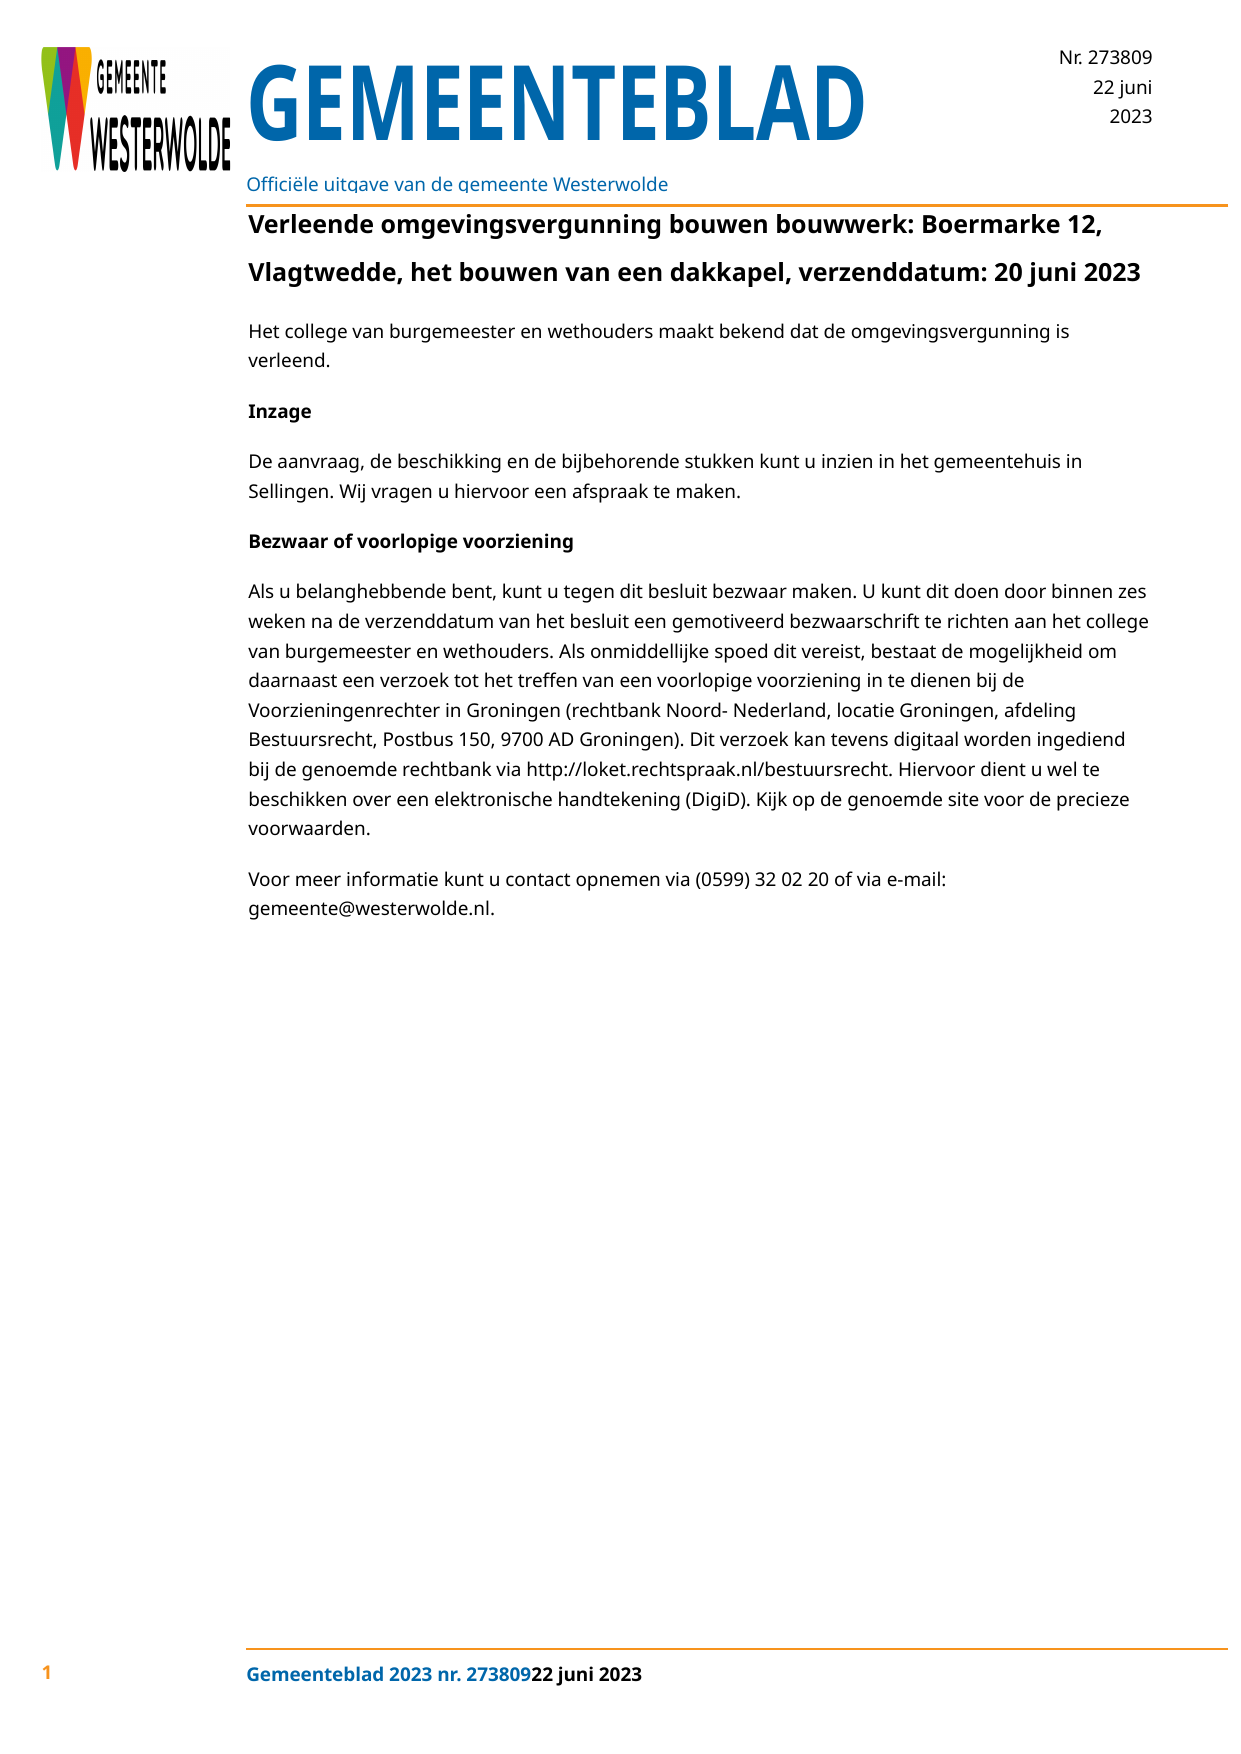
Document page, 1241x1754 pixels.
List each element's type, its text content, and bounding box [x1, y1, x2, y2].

text Verleende omgevingsvergunning bouwen bouwwerk: Boermarke 12, Vlagtwedde, het bouwen van een dakkapel, verzenddatum: 20 juni 2023 [248, 207, 1152, 288]
text Inzage [248, 398, 1152, 424]
picture [41, 47, 231, 172]
text Het college van burgemeester en wethouders maakt bekend dat de omgevingsvergunning is verleend. [248, 318, 1152, 373]
text De aanvraag, de beschikking en de bijbehorende stukken kunt u inzien in het gemeentehuis in Sellingen. Wij vragen u hiervoor een afspraak te maken. [248, 448, 1152, 504]
text Voor meer informatie kunt u contact opnemen via (0599) 32 02 20 of via e-mail: gemeente@westerwolde.nl. [248, 866, 1152, 921]
text Als u belanghebbende bent, kunt u tegen dit besluit bezwaar maken. U kunt dit doen door binnen zes weken na de verzenddatum van het besluit een gemotiveerd bezwaarschrift te richten aan het college van burgemeester en wethouders. Als onmiddellijke spoed dit vereist, bestaat de mogelijkheid om daarnaast een verzoek tot het treffen van een voorlopige voorziening in te dienen bij de Voorzieningenrechter in Groningen (rechtbank Noord- Nederland, locatie Groningen, afdeling Bestuursrecht, Postbus 150, 9700 AD Groningen). Dit verzoek kan tevens digitaal worden ingediend bij de genoemde rechtbank via http://loket.rechtspraak.nl/bestuursrecht. Hiervoor dient u wel te beschikken over een elektronische handtekening (DigiD). Kijk op de genoemde site voor de precieze voorwaarden. [248, 579, 1152, 841]
text Bezwaar of voorlopige voorziening [248, 528, 1152, 554]
